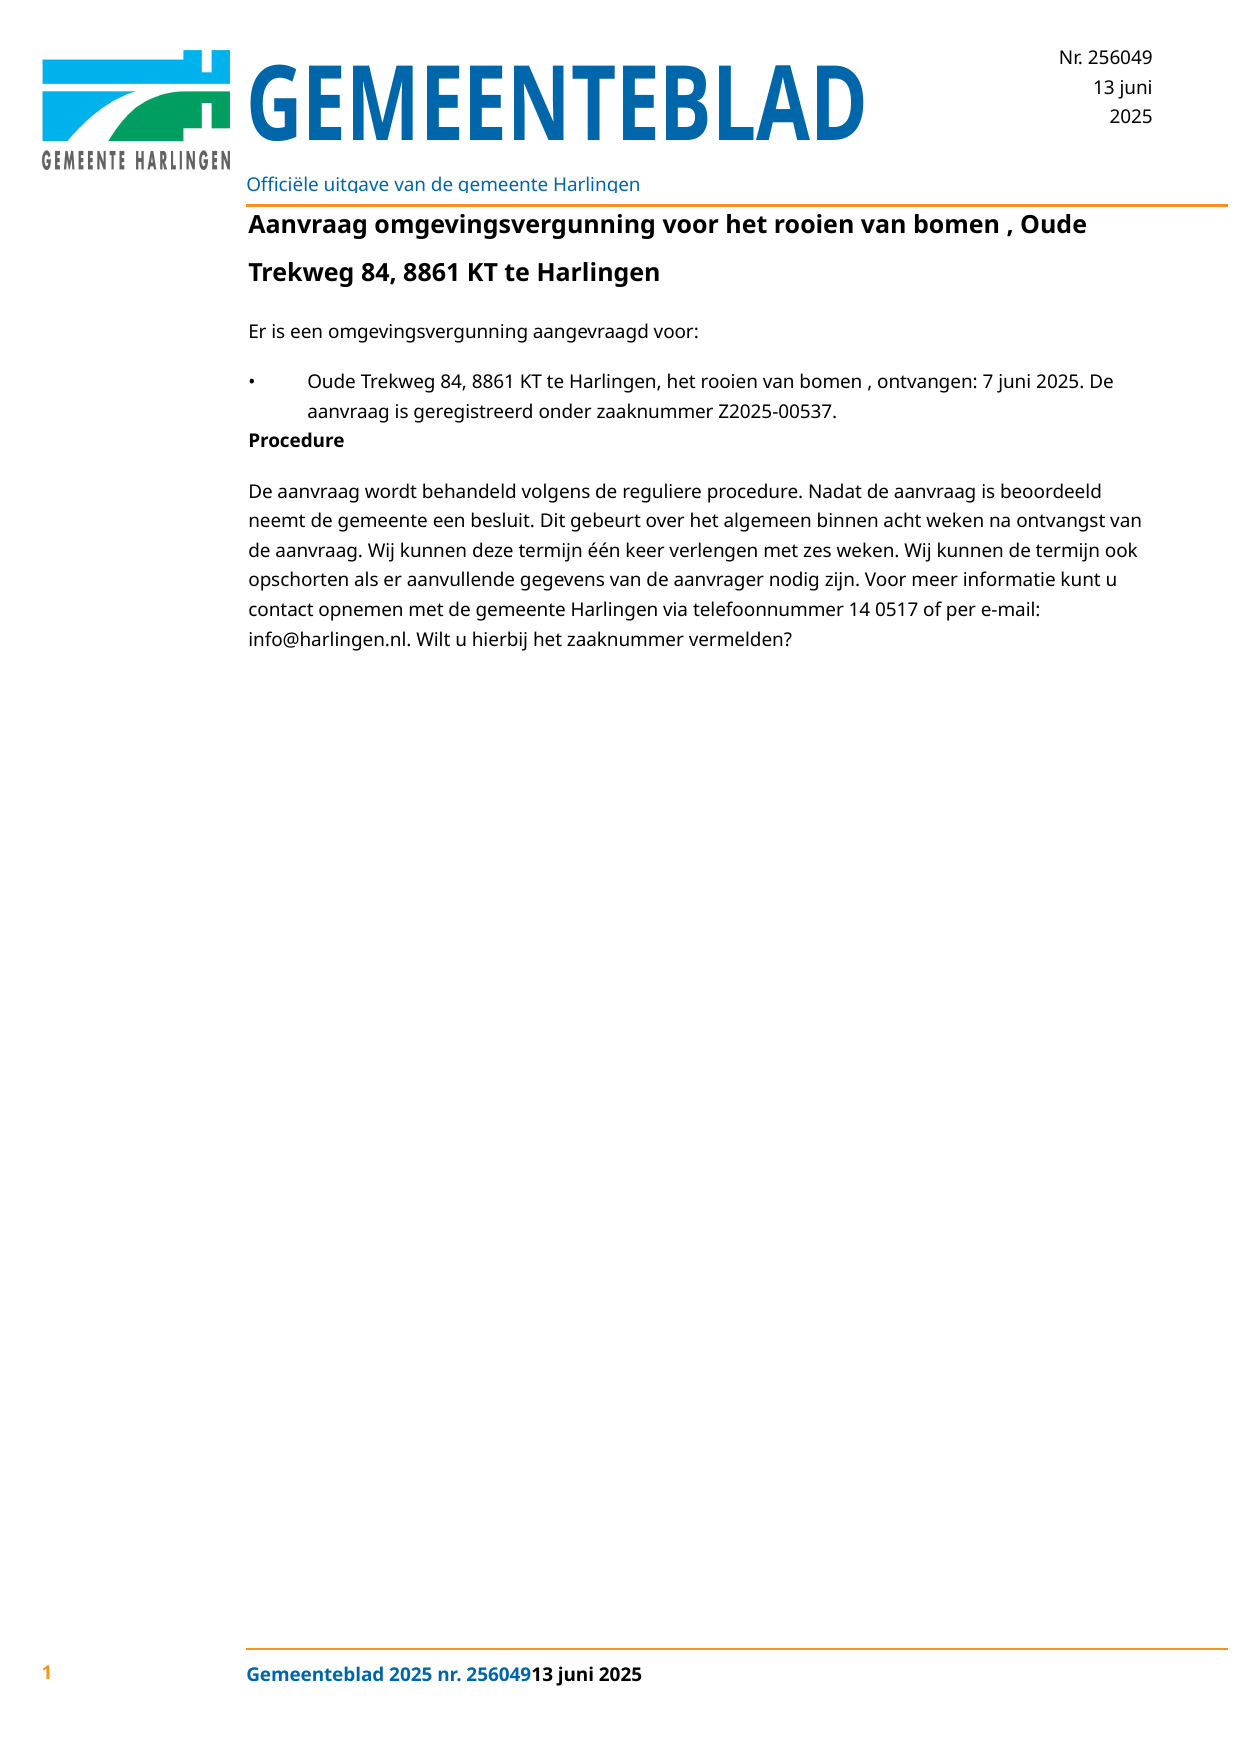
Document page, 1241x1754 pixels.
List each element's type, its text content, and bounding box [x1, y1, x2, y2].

text De aanvraag wordt behandeld volgens de reguliere procedure. Nadat de aanvraag is beoordeeld neemt de gemeente een besluit. Dit gebeurt over het algemeen binnen acht weken na ontvangst van de aanvraag. Wij kunnen deze termijn één keer verlengen met zes weken. Wij kunnen de termijn ook opschorten als er aanvullende gegevens van de aanvrager nodig zijn. Voor meer informatie kunt u contact opnemen met de gemeente Harlingen via telefoonnummer 14 0517 of per e-mail: info@harlingen.nl. Wilt u hierbij het zaaknummer vermelden? [248, 478, 1152, 652]
text Procedure [248, 427, 1152, 453]
text Aanvraag omgevingsvergunning voor het rooien van bomen , Oude Trekweg 84, 8861 KT te Harlingen [248, 207, 1152, 288]
picture [41, 47, 231, 172]
list Oude Trekweg 84, 8861 KT te Harlingen, het rooien van bomen , ontvangen: 7 juni 2025. De aanvraag is geregistreerd onder zaaknummer Z2025-00537. [248, 368, 1152, 424]
text Er is een omgevingsvergunning aangevraagd voor: [248, 318, 1152, 344]
